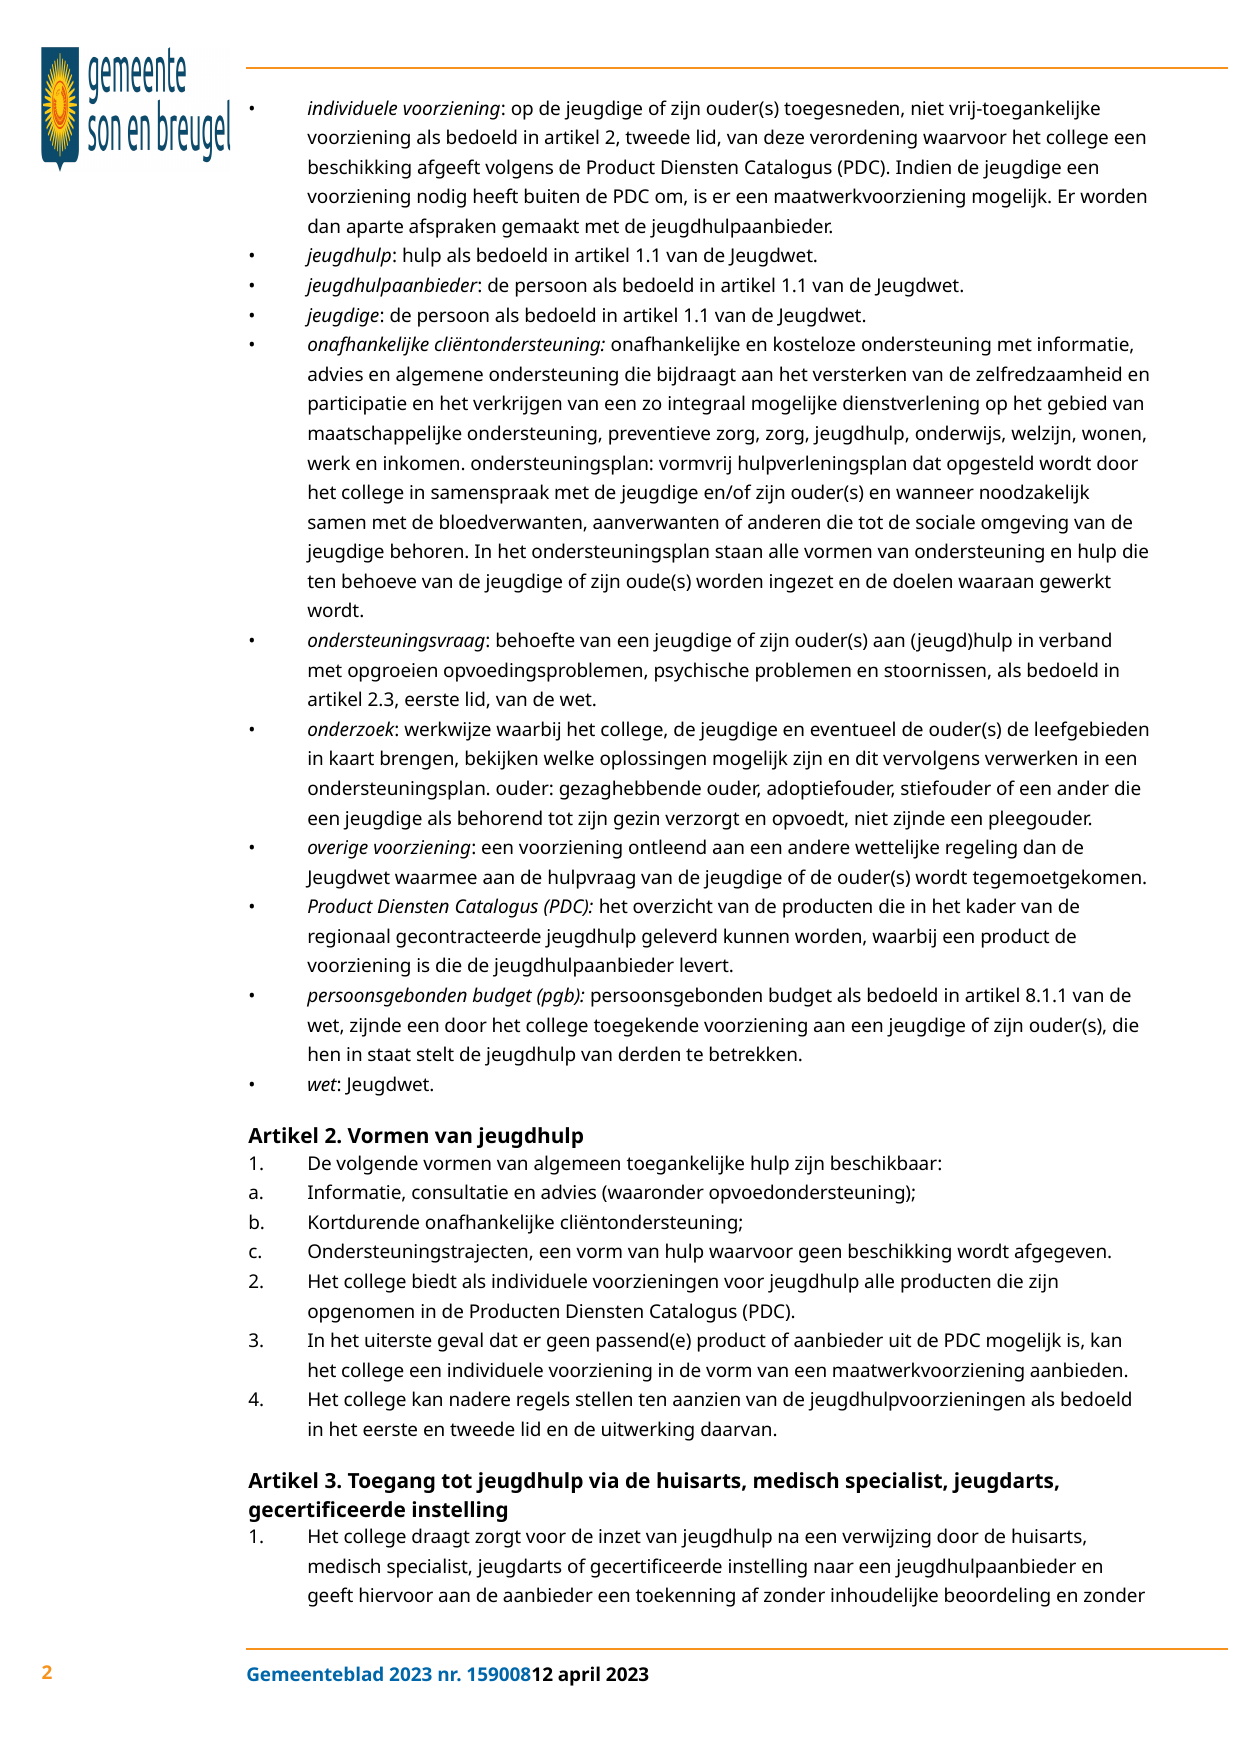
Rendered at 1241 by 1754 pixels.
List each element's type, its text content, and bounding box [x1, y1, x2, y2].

list onderzoek: werkwijze waarbij het college, de jeugdige en eventueel de ouder(s) de leefgebieden in kaart brengen, bekijken welke oplossingen mogelijk zijn en dit vervolgens verwerken in een ondersteuningsplan. ouder: gezaghebbende ouder, adoptiefouder, stiefouder of een ander die een jeugdige als behorend tot zijn gezin verzorgt en opvoedt, niet zijnde een pleegouder. [248, 716, 1152, 831]
list In het uiterste geval dat er geen passend(e) product of aanbieder uit de PDC mogelijk is, kan het college een individuele voorziening in de vorm van een maatwerkvoorziening aanbieden. [248, 1327, 1152, 1383]
picture [41, 47, 231, 172]
list jeugdige: de persoon als bedoeld in artikel 1.1 van de Jeugdwet. [248, 302, 1152, 328]
list overige voorziening: een voorziening ontleend aan een andere wettelijke regeling dan de Jeugdwet waarmee aan de hulpvraag van de jeugdige of de ouder(s) wordt tegemoetgekomen. [248, 834, 1152, 890]
list Kortdurende onafhankelijke cliëntondersteuning; [248, 1209, 1152, 1235]
list jeugdhulpaanbieder: de persoon als bedoeld in artikel 1.1 van de Jeugdwet. [248, 272, 1152, 298]
list Het college draagt zorgt voor de inzet van jeugdhulp na een verwijzing door de huisarts, medisch specialist, jeugdarts of gecertificeerde instelling naar een jeugdhulpaanbieder en geeft hiervoor aan de aanbieder een toekenning af zonder inhoudelijke beoordeling en zonder [248, 1523, 1152, 1608]
list ondersteuningsvraag: behoefte van een jeugdige of zijn ouder(s) aan (jeugd)hulp in verband met opgroeien opvoedingsproblemen, psychische problemen en stoornissen, als bedoeld in artikel 2.3, eerste lid, van de wet. [248, 627, 1152, 712]
list individuele voorziening: op de jeugdige of zijn ouder(s) toegesneden, niet vrij-toegankelijke voorziening als bedoeld in artikel 2, tweede lid, van deze verordening waarvoor het college een beschikking afgeeft volgens de Product Diensten Catalogus (PDC). Indien de jeugdige een voorziening nodig heeft buiten de PDC om, is er een maatwerkvoorziening mogelijk. Er worden dan aparte afspraken gemaakt met de jeugdhulpaanbieder. [248, 95, 1152, 239]
list Het college biedt als individuele voorzieningen voor jeugdhulp alle producten die zijn opgenomen in de Producten Diensten Catalogus (PDC). [248, 1268, 1152, 1323]
list jeugdhulp: hulp als bedoeld in artikel 1.1 van de Jeugdwet. [248, 243, 1152, 268]
list Het college kan nadere regels stellen ten aanzien van de jeugdhulpvoorzieningen als bedoeld in het eerste en tweede lid en de uitwerking daarvan. [248, 1387, 1152, 1442]
list Informatie, consultatie en advies (waaronder opvoedondersteuning); [248, 1179, 1152, 1205]
list persoonsgebonden budget (pgb): persoonsgebonden budget als bedoeld in artikel 8.1.1 van de wet, zijnde een door het college toegekende voorziening aan een jeugdige of zijn ouder(s), die hen in staat stelt de jeugdhulp van derden te betrekken. [248, 982, 1152, 1067]
list wet: Jeugdwet. [248, 1071, 1152, 1097]
list onafhankelijke cliëntondersteuning: onafhankelijke en kosteloze ondersteuning met informatie, advies en algemene ondersteuning die bijdraagt aan het versterken van de zelfredzaamheid en participatie en het verkrijgen van een zo integraal mogelijke dienstverlening op het gebied van maatschappelijke ondersteuning, preventieve zorg, zorg, jeugdhulp, onderwijs, welzijn, wonen, werk en inkomen. ondersteuningsplan: vormvrij hulpverleningsplan dat opgesteld wordt door het college in samenspraak met de jeugdige en/of zijn ouder(s) en wanneer noodzakelijk samen met de bloedverwanten, aanverwanten of anderen die tot de sociale omgeving van de jeugdige behoren. In het ondersteuningsplan staan alle vormen van ondersteuning en hulp die ten behoeve van de jeugdige of zijn oude(s) worden ingezet en de doelen waaraan gewerkt wordt. [248, 331, 1152, 623]
list De volgende vormen van algemeen toegankelijke hulp zijn beschikbaar: [248, 1150, 1152, 1176]
text Artikel 3. Toegang tot jeugdhulp via de huisarts, medisch specialist, jeugdarts, gecertificeerde instelling [248, 1467, 1152, 1523]
list Product Diensten Catalogus (PDC): het overzicht van de producten die in het kader van de regionaal gecontracteerde jeugdhulp geleverd kunnen worden, waarbij een product de voorziening is die de jeugdhulpaanbieder levert. [248, 893, 1152, 978]
text Artikel 2. Vormen van jeugdhulp [248, 1121, 1152, 1150]
list Ondersteuningstrajecten, een vorm van hulp waarvoor geen beschikking wordt afgegeven. [248, 1239, 1152, 1264]
